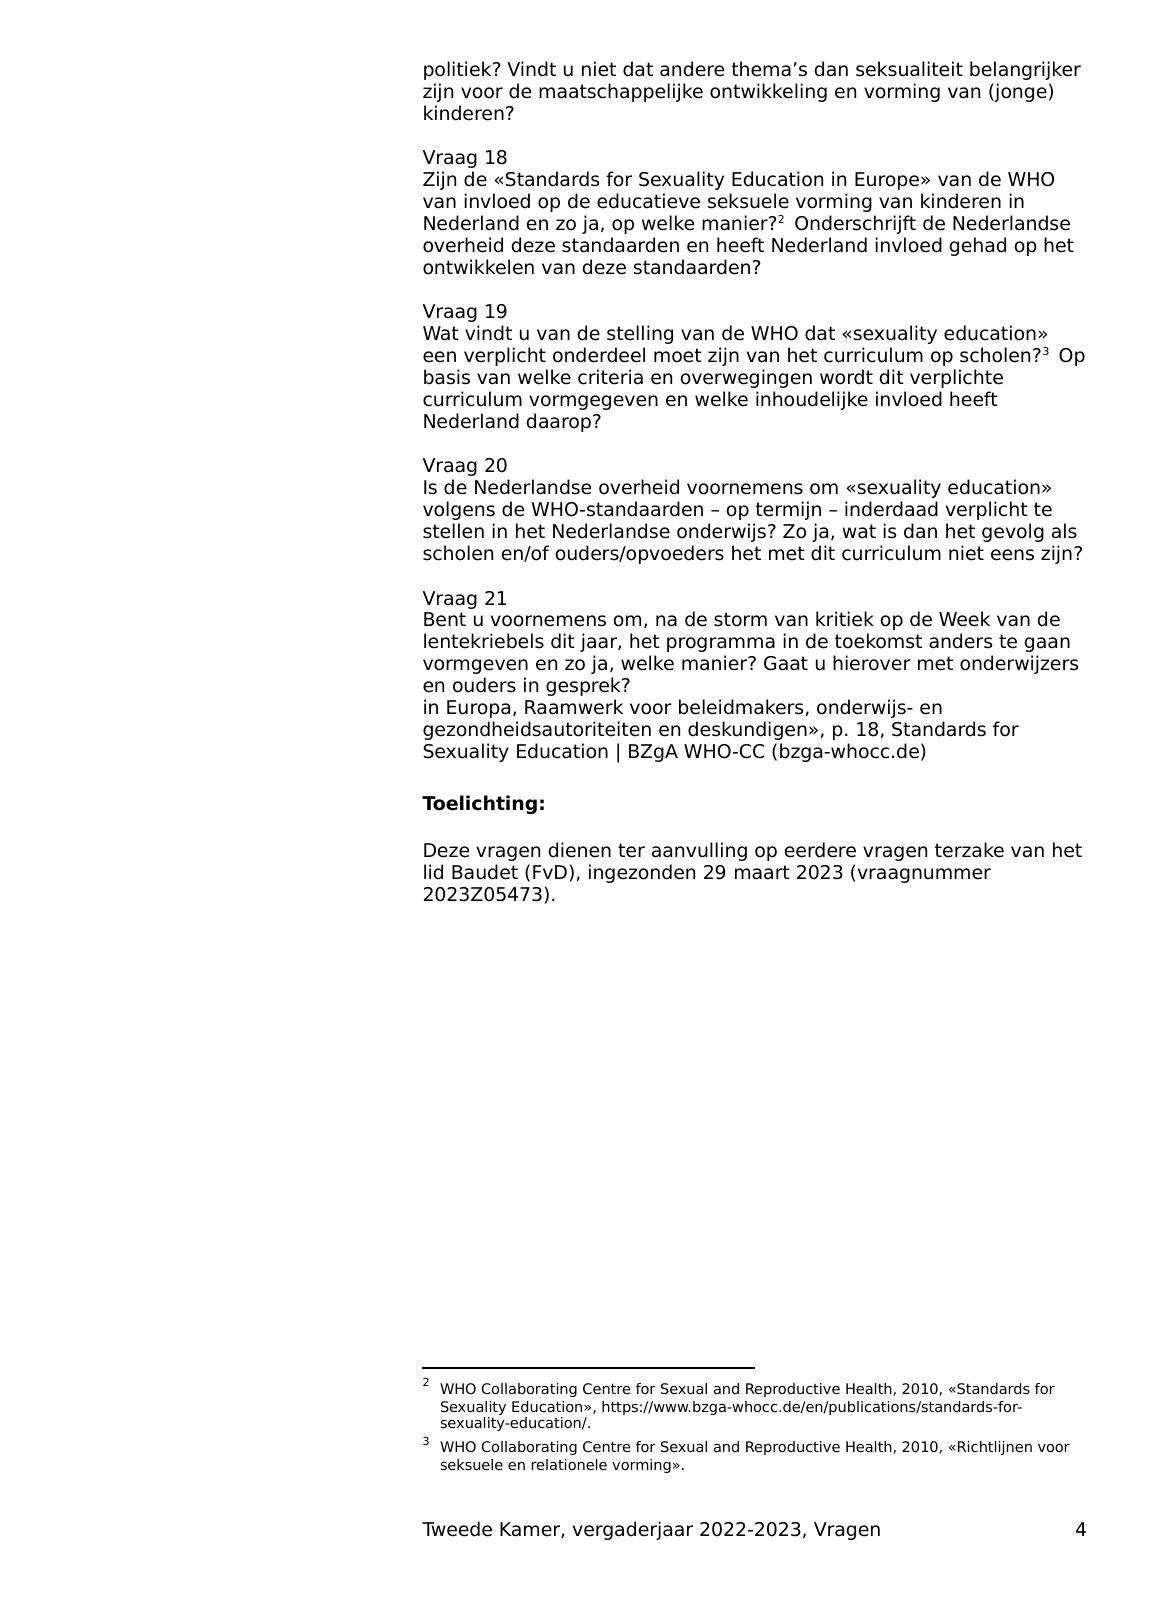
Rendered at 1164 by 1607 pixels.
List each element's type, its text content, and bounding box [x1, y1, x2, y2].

text Vraag 20 [422, 455, 1087, 477]
text Deze vragen dienen ter aanvulling op eerdere vragen terzake van het lid Baudet (FvD), ingezonden 29 maart 2023 (vraagnummer 2023Z05473). [422, 840, 1087, 906]
text WHO Collaborating Centre for Sexual and Reproductive Health, 2010, «Standards for Sexuality Education», https://www.bzga-whocc.de/en/publications/standards-for-sexuality-education/. [422, 1377, 1087, 1432]
text Is de Nederlandse overheid voornemens om «sexuality education» volgens de WHO-standaarden – op termijn – inderdaad verplicht te stellen in het Nederlandse onderwijs? Zo ja, wat is dan het gevolg als scholen en/of ouders/opvoeders het met dit curriculum niet eens zijn? [422, 477, 1087, 565]
text Vraag 21 [422, 587, 1087, 609]
text Bent u voornemens om, na de storm van kritiek op de Week van de lentekriebels dit jaar, het programma in de toekomst anders te gaan vormgeven en zo ja, welke manier? Gaat u hierover met onderwijzers en ouders in gesprek? [422, 609, 1087, 697]
text Vraag 19 [422, 301, 1087, 323]
text Zijn de «Standards for Sexuality Education in Europe» van de WHO van invloed op de educatieve seksuele vorming van kinderen in Nederland en zo ja, op welke manier? Onderschrijft de Nederlandse overheid deze standaarden en heeft Nederland invloed gehad op het ontwikkelen van deze standaarden? [422, 169, 1087, 279]
subtitle Toelichting: [422, 793, 1087, 815]
text WHO Collaborating Centre for Sexual and Reproductive Health, 2010, «Richtlijnen voor seksuele en relationele vorming». [422, 1435, 1087, 1474]
text in Europa, Raamwerk voor beleidmakers, onderwijs- en gezondheidsautoriteiten en deskundigen», p. 18, Standards for Sexuality Education | BZgA WHO-CC (bzga-whocc.de) [422, 697, 1087, 763]
text politiek? Vindt u niet dat andere thema’s dan seksualiteit belangrijker zijn voor de maatschappelijke ontwikkeling en vorming van (jonge) kinderen? [422, 59, 1087, 125]
text Wat vindt u van de stelling van de WHO dat «sexuality education» een verplicht onderdeel moet zijn van het curriculum op scholen? Op basis van welke criteria en overwegingen wordt dit verplichte curriculum vormgegeven en welke inhoudelijke invloed heeft Nederland daarop? [422, 323, 1087, 433]
text Vraag 18 [422, 147, 1087, 169]
